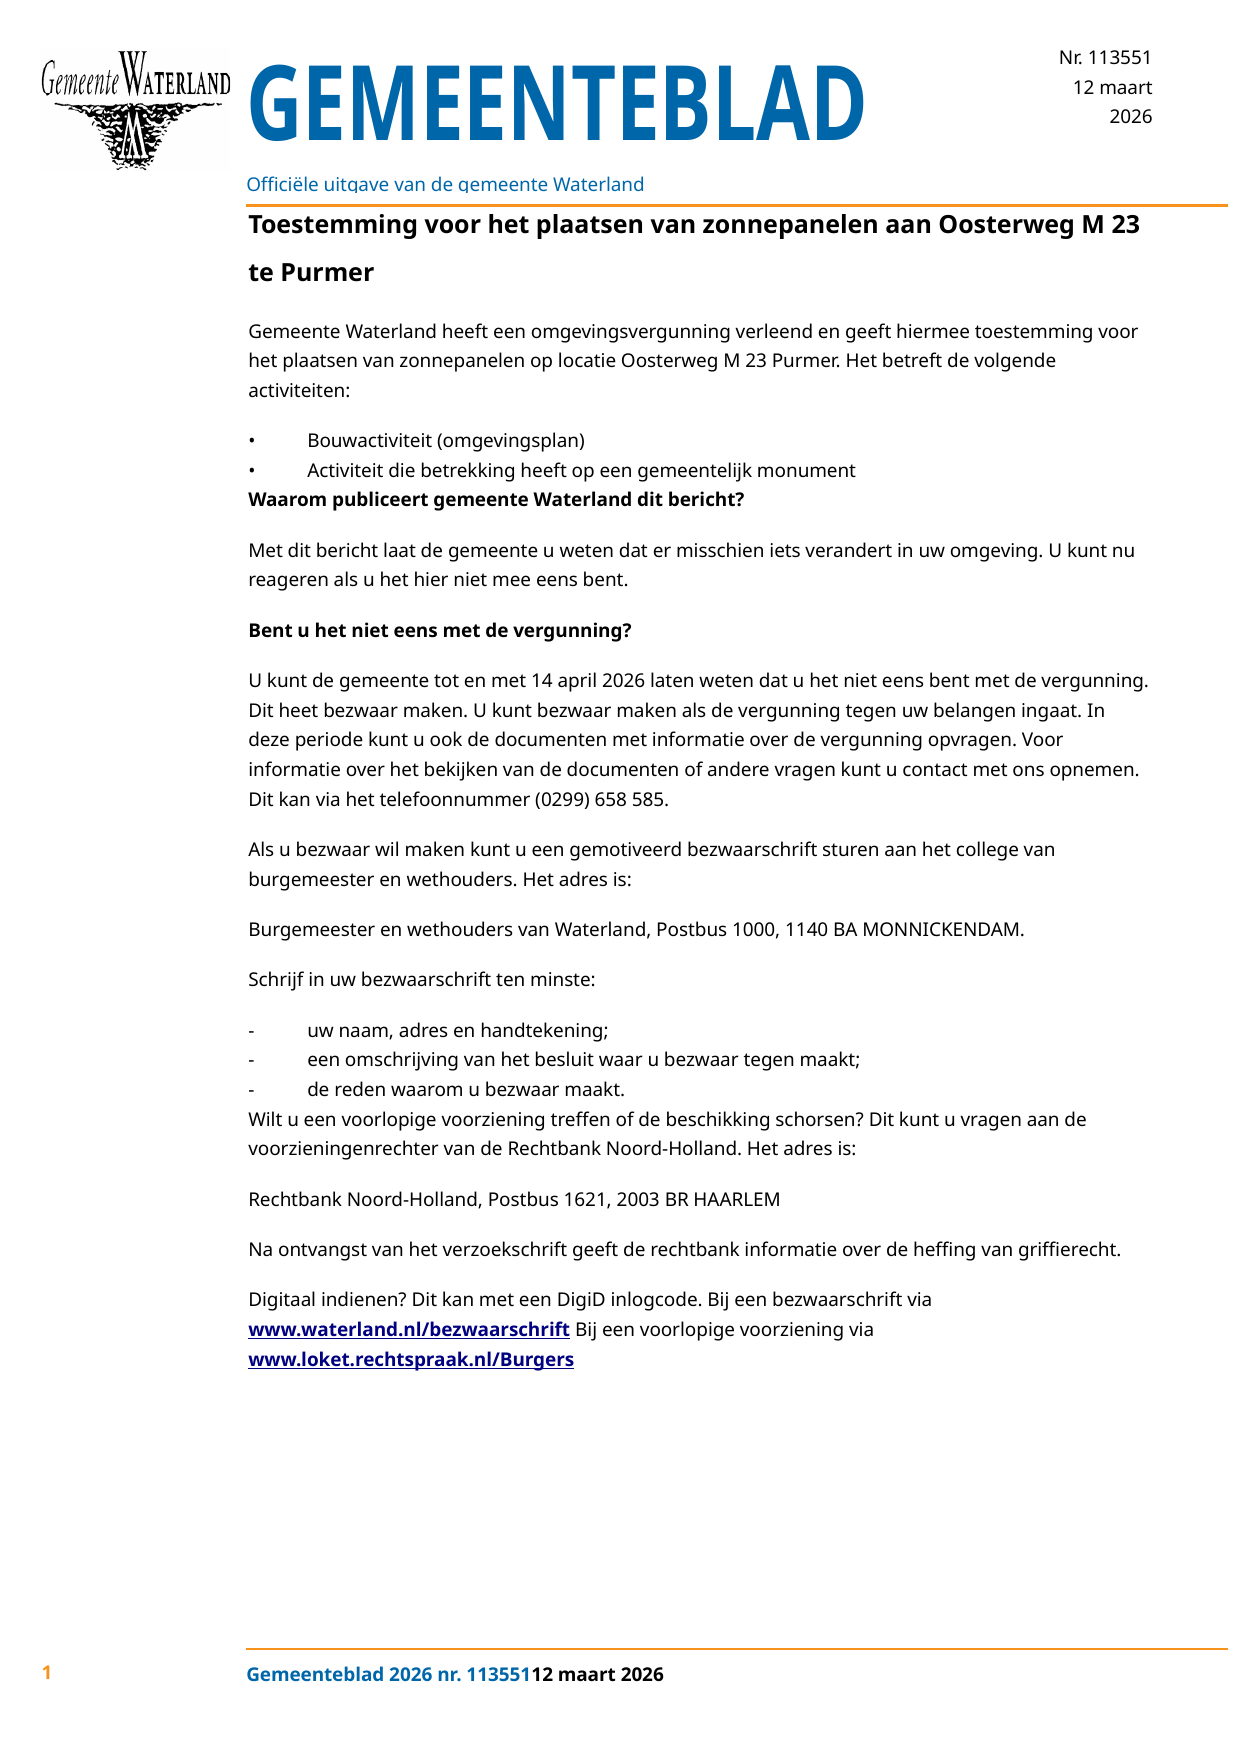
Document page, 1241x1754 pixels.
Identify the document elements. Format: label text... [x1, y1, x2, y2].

text Wilt u een voorlopige voorziening treffen of de beschikking schorsen? Dit kunt u vragen aan de voorzieningenrechter van de Rechtbank Noord-Holland. Het adres is: [248, 1106, 1152, 1161]
text Na ontvangst van het verzoekschrift geeft de rechtbank informatie over de heffing van griffierecht. [248, 1236, 1152, 1262]
picture [41, 47, 231, 172]
list een omschrijving van het besluit waar u bezwaar tegen maakt; [248, 1047, 1152, 1072]
text Digitaal indienen? Dit kan met een DigiD inlogcode. Bij een bezwaarschrift via www.waterland.nl/bezwaarschrift Bij een voorlopige voorziening via www.loket.rechtspraak.nl/Burgers [248, 1287, 1152, 1372]
list Activiteit die betrekking heeft op een gemeentelijk monument [248, 457, 1152, 483]
list de reden waarom u bezwaar maakt. [248, 1076, 1152, 1102]
text U kunt de gemeente tot en met 14 april 2026 laten weten dat u het niet eens bent met de vergunning. Dit heet bezwaar maken. U kunt bezwaar maken als de vergunning tegen uw belangen ingaat. In deze periode kunt u ook de documenten met informatie over de vergunning opvragen. Voor informatie over het bekijken van de documenten of andere vragen kunt u contact met ons opnemen. Dit kan via het telefoonnummer (0299) 658 585. [248, 667, 1152, 812]
text Toestemming voor het plaatsen van zonnepanelen aan Oosterweg M 23 te Purmer [248, 207, 1152, 288]
text Waarom publiceert gemeente Waterland dit bericht? [248, 487, 1152, 512]
text Met dit bericht laat de gemeente u weten dat er misschien iets verandert in uw omgeving. U kunt nu reageren als u het hier niet mee eens bent. [248, 537, 1152, 592]
list uw naam, adres en handtekening; [248, 1017, 1152, 1043]
list Bouwactiviteit (omgevingsplan) [248, 427, 1152, 453]
text Rechtbank Noord-Holland, Postbus 1621, 2003 BR HAARLEM [248, 1186, 1152, 1212]
text Bent u het niet eens met de vergunning? [248, 617, 1152, 643]
text Als u bezwaar wil maken kunt u een gemotiveerd bezwaarschrift sturen aan het college van burgemeester en wethouders. Het adres is: [248, 836, 1152, 892]
text Gemeente Waterland heeft een omgevingsvergunning verleend en geeft hiermee toestemming voor het plaatsen van zonnepanelen op locatie Oosterweg M 23 Purmer. Het betreft de volgende activiteiten: [248, 318, 1152, 403]
text Burgemeester en wethouders van Waterland, Postbus 1000, 1140 BA MONNICKENDAM. [248, 916, 1152, 942]
text Schrijf in uw bezwaarschrift ten minste: [248, 967, 1152, 992]
